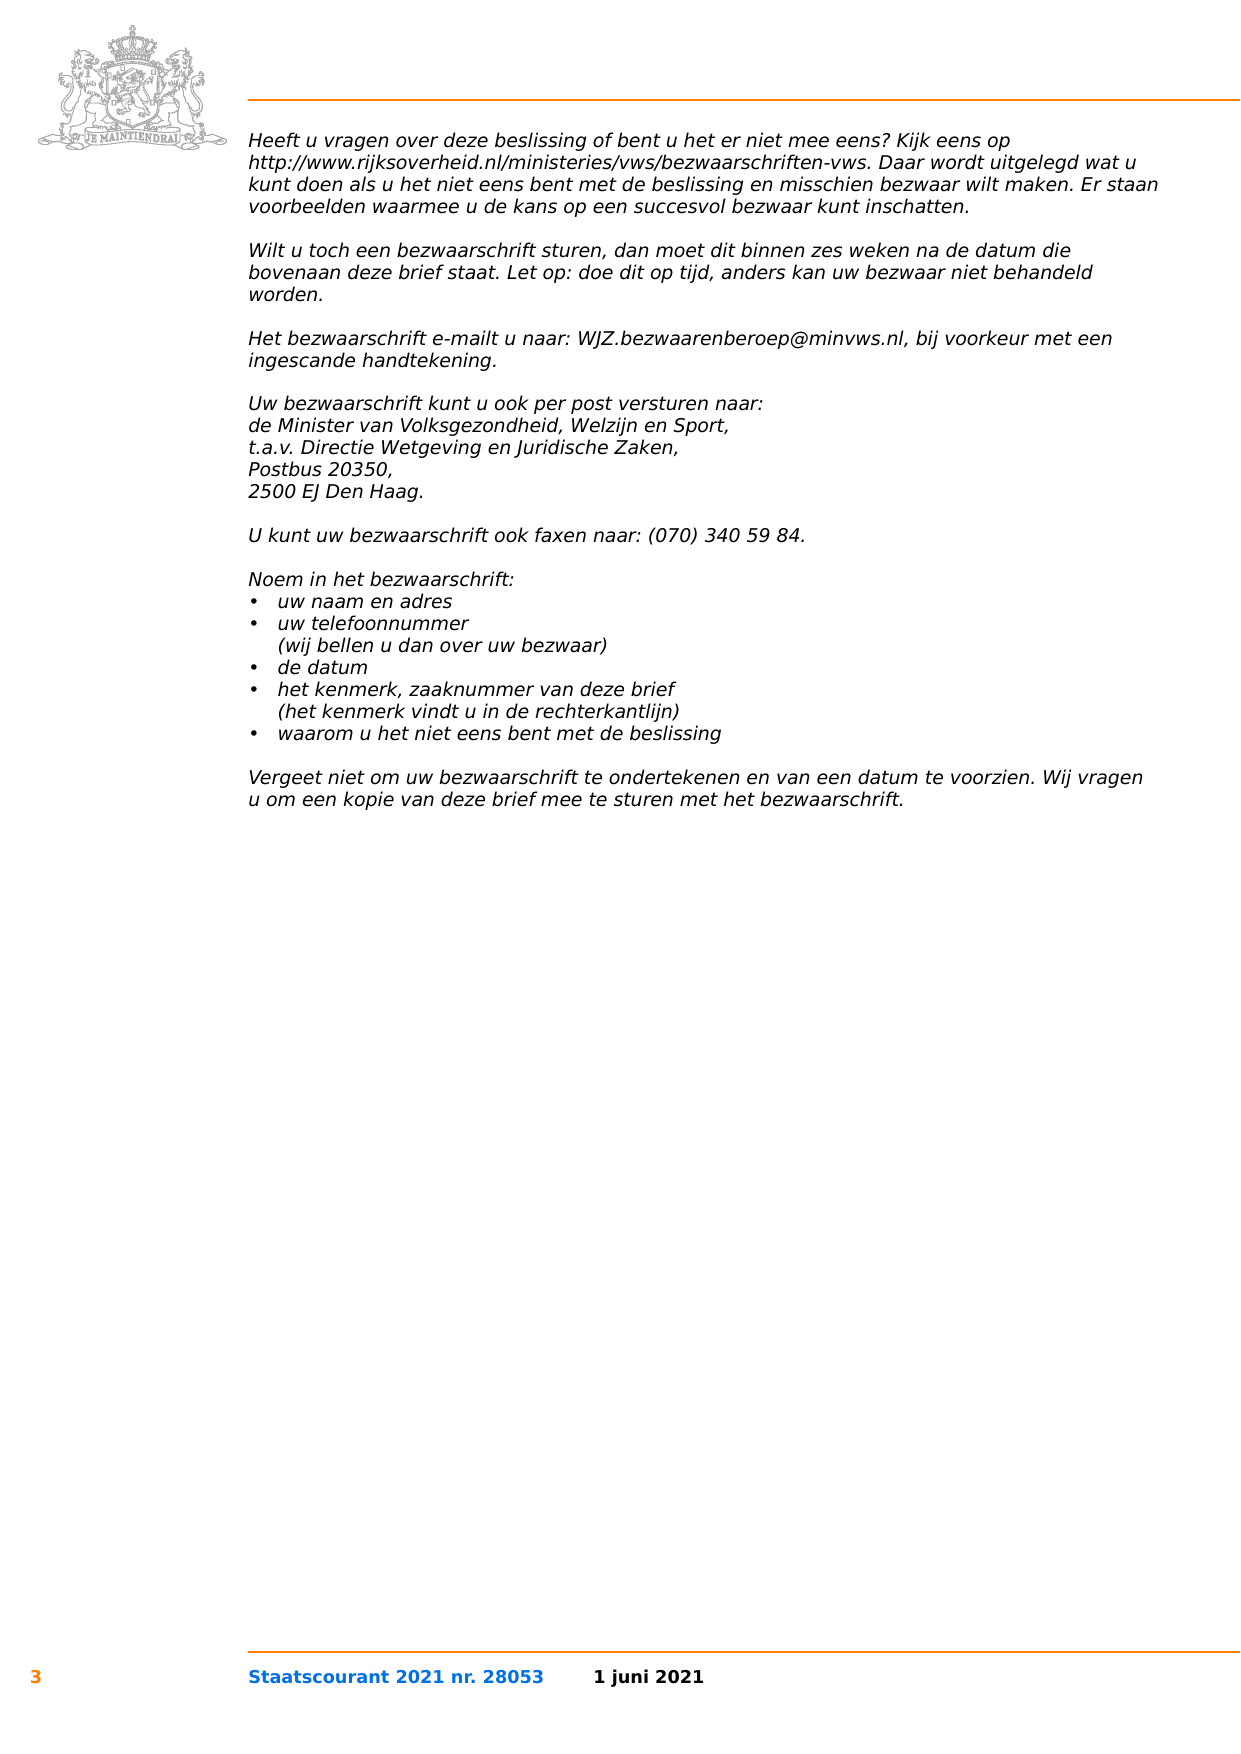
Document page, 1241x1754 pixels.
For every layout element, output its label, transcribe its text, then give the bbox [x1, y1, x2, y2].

text • het kenmerk, zaaknummer van deze brief [248, 679, 1163, 701]
text Postbus 20350, [248, 459, 1163, 481]
text Vergeet niet om uw bezwaarschrift te ondertekenen en van een datum te voorzien. Wij vragen u om een kopie van deze brief mee te sturen met het bezwaarschrift. [248, 767, 1163, 811]
text Uw bezwaarschrift kunt u ook per post versturen naar: [248, 393, 1163, 415]
text • uw telefoonnummer [248, 613, 1163, 635]
text • waarom u het niet eens bent met de beslissing [248, 723, 1163, 745]
text Wilt u toch een bezwaarschrift sturen, dan moet dit binnen zes weken na de datum die bovenaan deze brief staat. Let op: doe dit op tijd, anders kan uw bezwaar niet behandeld worden. [248, 240, 1163, 306]
text U kunt uw bezwaarschrift ook faxen naar: (070) 340 59 84. [248, 525, 1163, 547]
text • uw naam en adres [248, 591, 1163, 613]
text Heeft u vragen over deze beslissing of bent u het er niet mee eens? Kijk eens op http://www.rijksoverheid.nl/ministeries/vws/bezwaarschriften-vws. Daar wordt uitgelegd wat u kunt doen als u het niet eens bent met de beslissing en misschien bezwaar wilt maken. Er staan voorbeelden waarmee u de kans op een succesvol bezwaar kunt inschatten. [248, 130, 1163, 218]
text Noem in het bezwaarschrift: [248, 569, 1163, 591]
text (het kenmerk vindt u in de rechterkantlijn) [277, 701, 1163, 723]
picture [38, 25, 227, 150]
text de Minister van Volksgezondheid, Welzijn en Sport, [248, 415, 1163, 437]
text 2500 EJ Den Haag. [248, 481, 1163, 503]
text t.a.v. Directie Wetgeving en Juridische Zaken, [248, 437, 1163, 459]
text (wij bellen u dan over uw bezwaar) [277, 635, 1163, 657]
text Het bezwaarschrift e-mailt u naar: WJZ.bezwaarenberoep@minvws.nl, bij voorkeur met een ingescande handtekening. [248, 327, 1163, 371]
text • de datum [248, 657, 1163, 679]
